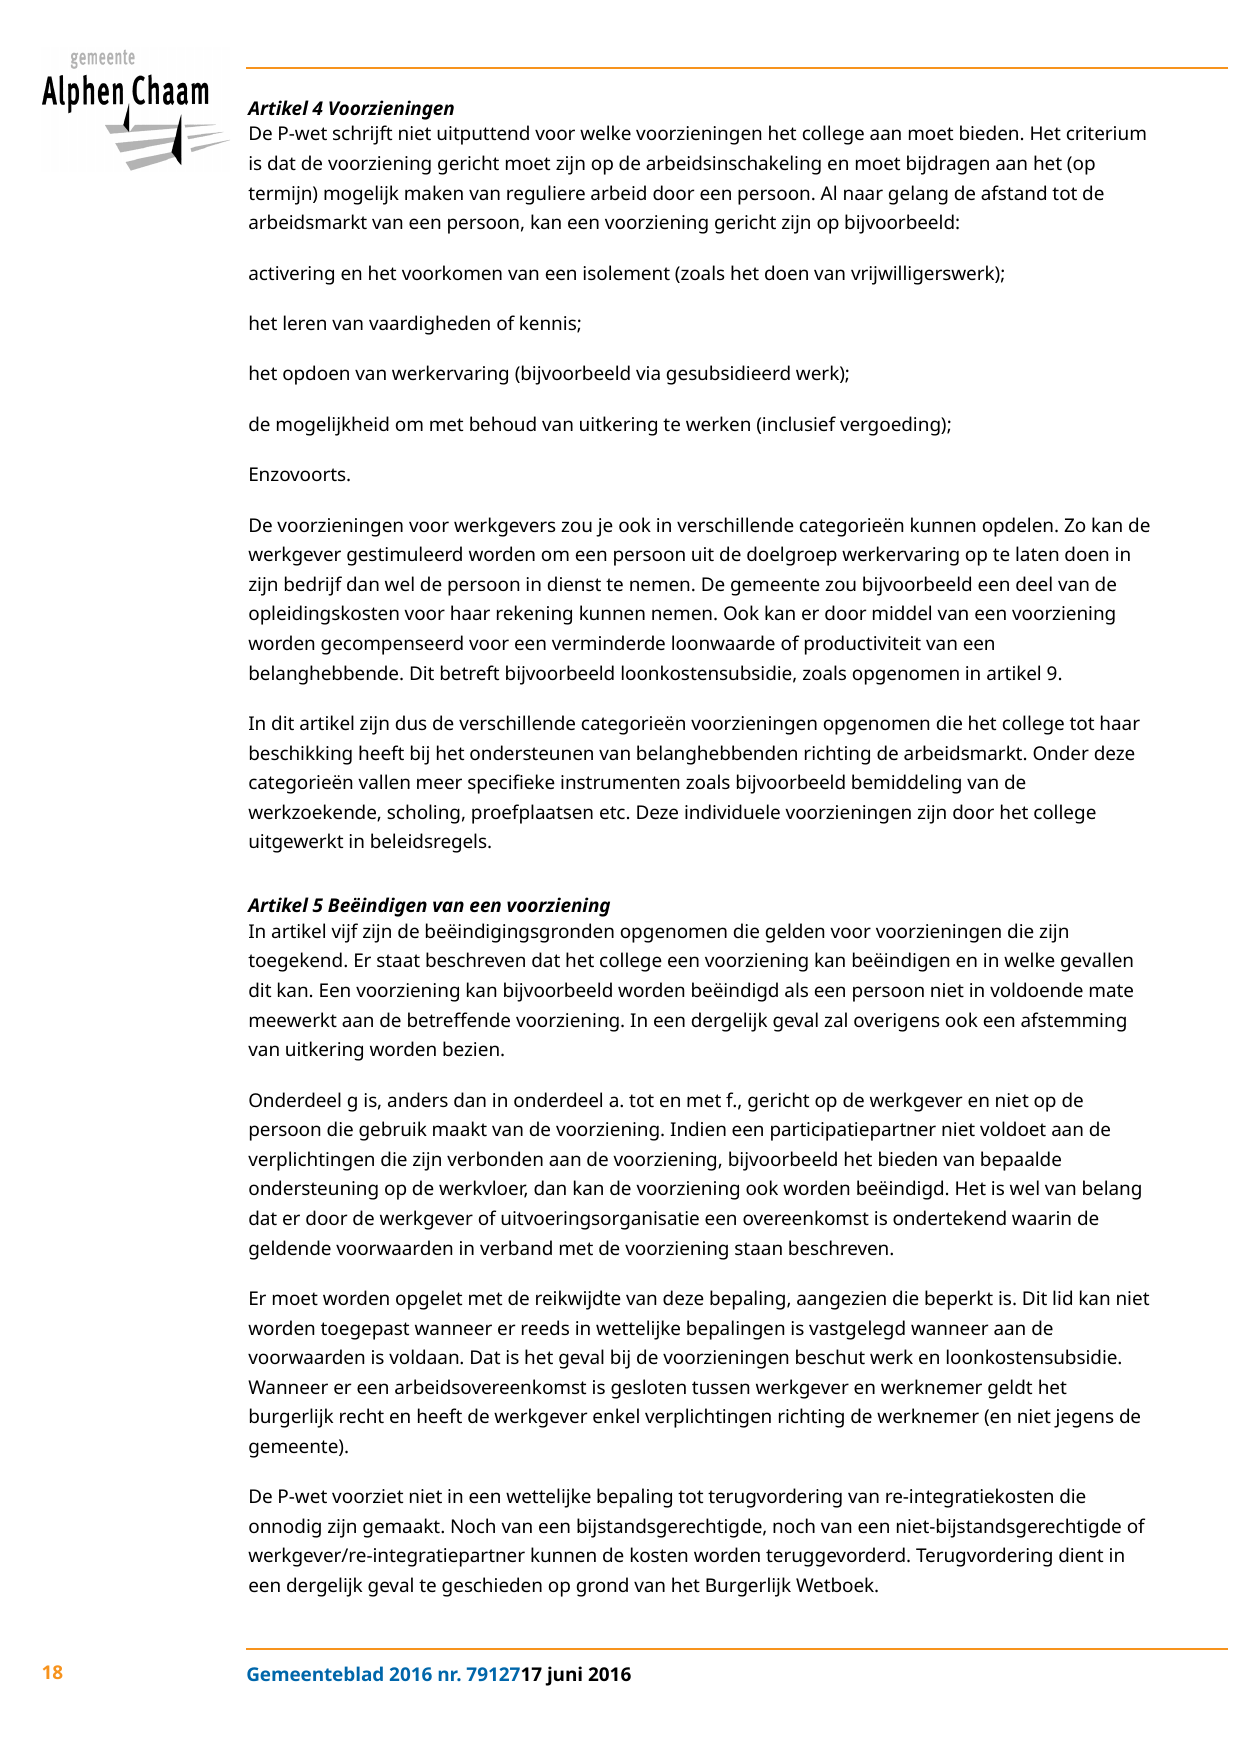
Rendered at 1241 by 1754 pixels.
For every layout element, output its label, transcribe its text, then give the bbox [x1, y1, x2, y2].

text de mogelijkheid om met behoud van uitkering te werken (inclusief vergoeding); [248, 411, 1152, 437]
text De voorzieningen voor werkgevers zou je ook in verschillende categorieën kunnen opdelen. Zo kan de werkgever gestimuleerd worden om een persoon uit de doelgroep werkervaring op te laten doen in zijn bedrijf dan wel de persoon in dienst te nemen. De gemeente zou bijvoorbeeld een deel van de opleidingskosten voor haar rekening kunnen nemen. Ook kan er door middel van een voorziening worden gecompenseerd voor een verminderde loonwaarde of productiviteit van een belanghebbende. Dit betreft bijvoorbeeld loonkostensubsidie, zoals opgenomen in artikel 9. [248, 512, 1152, 685]
text Enzovoorts. [248, 461, 1152, 487]
text Artikel 4 Voorzieningen [248, 95, 1152, 121]
text het opdoen van werkervaring (bijvoorbeeld via gesubsidieerd werk); [248, 361, 1152, 386]
text De P-wet voorziet niet in een wettelijke bepaling tot terugvordering van re-integratiekosten die onnodig zijn gemaakt. Noch van een bijstandsgerechtigde, noch van een niet-bijstandsgerechtigde of werkgever/re-integratiepartner kunnen de kosten worden teruggevorderd. Terugvordering dient in een dergelijk geval te geschieden op grond van het Burgerlijk Wetboek. [248, 1483, 1152, 1598]
text activering en het voorkomen van een isolement (zoals het doen van vrijwilligerswerk); [248, 260, 1152, 285]
text De P-wet schrijft niet uitputtend voor welke voorzieningen het college aan moet bieden. Het criterium is dat de voorziening gericht moet zijn op de arbeidsinschakeling en moet bijdragen aan het (op termijn) mogelijk maken van reguliere arbeid door een persoon. Al naar gelang de afstand tot de arbeidsmarkt van een persoon, kan een voorziening gericht zijn op bijvoorbeeld: [248, 121, 1152, 235]
text In dit artikel zijn dus de verschillende categorieën voorzieningen opgenomen die het college tot haar beschikking heeft bij het ondersteunen van belanghebbenden richting de arbeidsmarkt. Onder deze categorieën vallen meer specifieke instrumenten zoals bijvoorbeeld bemiddeling van de werkzoekende, scholing, proefplaatsen etc. Deze individuele voorzieningen zijn door het college uitgewerkt in beleidsregels. [248, 710, 1152, 854]
picture [41, 47, 231, 172]
text Onderdeel g is, anders dan in onderdeel a. tot en met f., gericht op de werkgever en niet op de persoon die gebruik maakt van de voorziening. Indien een participatiepartner niet voldoet aan de verplichtingen die zijn verbonden aan de voorziening, bijvoorbeeld het bieden van bepaalde ondersteuning op de werkvloer, dan kan de voorziening ook worden beëindigd. Het is wel van belang dat er door de werkgever of uitvoeringsorganisatie een overeenkomst is ondertekend waarin de geldende voorwaarden in verband met de voorziening staan beschreven. [248, 1087, 1152, 1261]
text Er moet worden opgelet met de reikwijdte van deze bepaling, aangezien die beperkt is. Dit lid kan niet worden toegepast wanneer er reeds in wettelijke bepalingen is vastgelegd wanneer aan de voorwaarden is voldaan. Dat is het geval bij de voorzieningen beschut werk en loonkostensubsidie. Wanneer er een arbeidsovereenkomst is gesloten tussen werkgever en werknemer geldt het burgerlijk recht en heeft de werkgever enkel verplichtingen richting de werknemer (en niet jegens de gemeente). [248, 1285, 1152, 1459]
text Artikel 5 Beëindigen van een voorziening [248, 892, 1152, 918]
text In artikel vijf zijn de beëindigingsgronden opgenomen die gelden voor voorzieningen die zijn toegekend. Er staat beschreven dat het college een voorziening kan beëindigen en in welke gevallen dit kan. Een voorziening kan bijvoorbeeld worden beëindigd als een persoon niet in voldoende mate meewerkt aan de betreffende voorziening. In een dergelijk geval zal overigens ook een afstemming van uitkering worden bezien. [248, 918, 1152, 1062]
text het leren van vaardigheden of kennis; [248, 310, 1152, 336]
